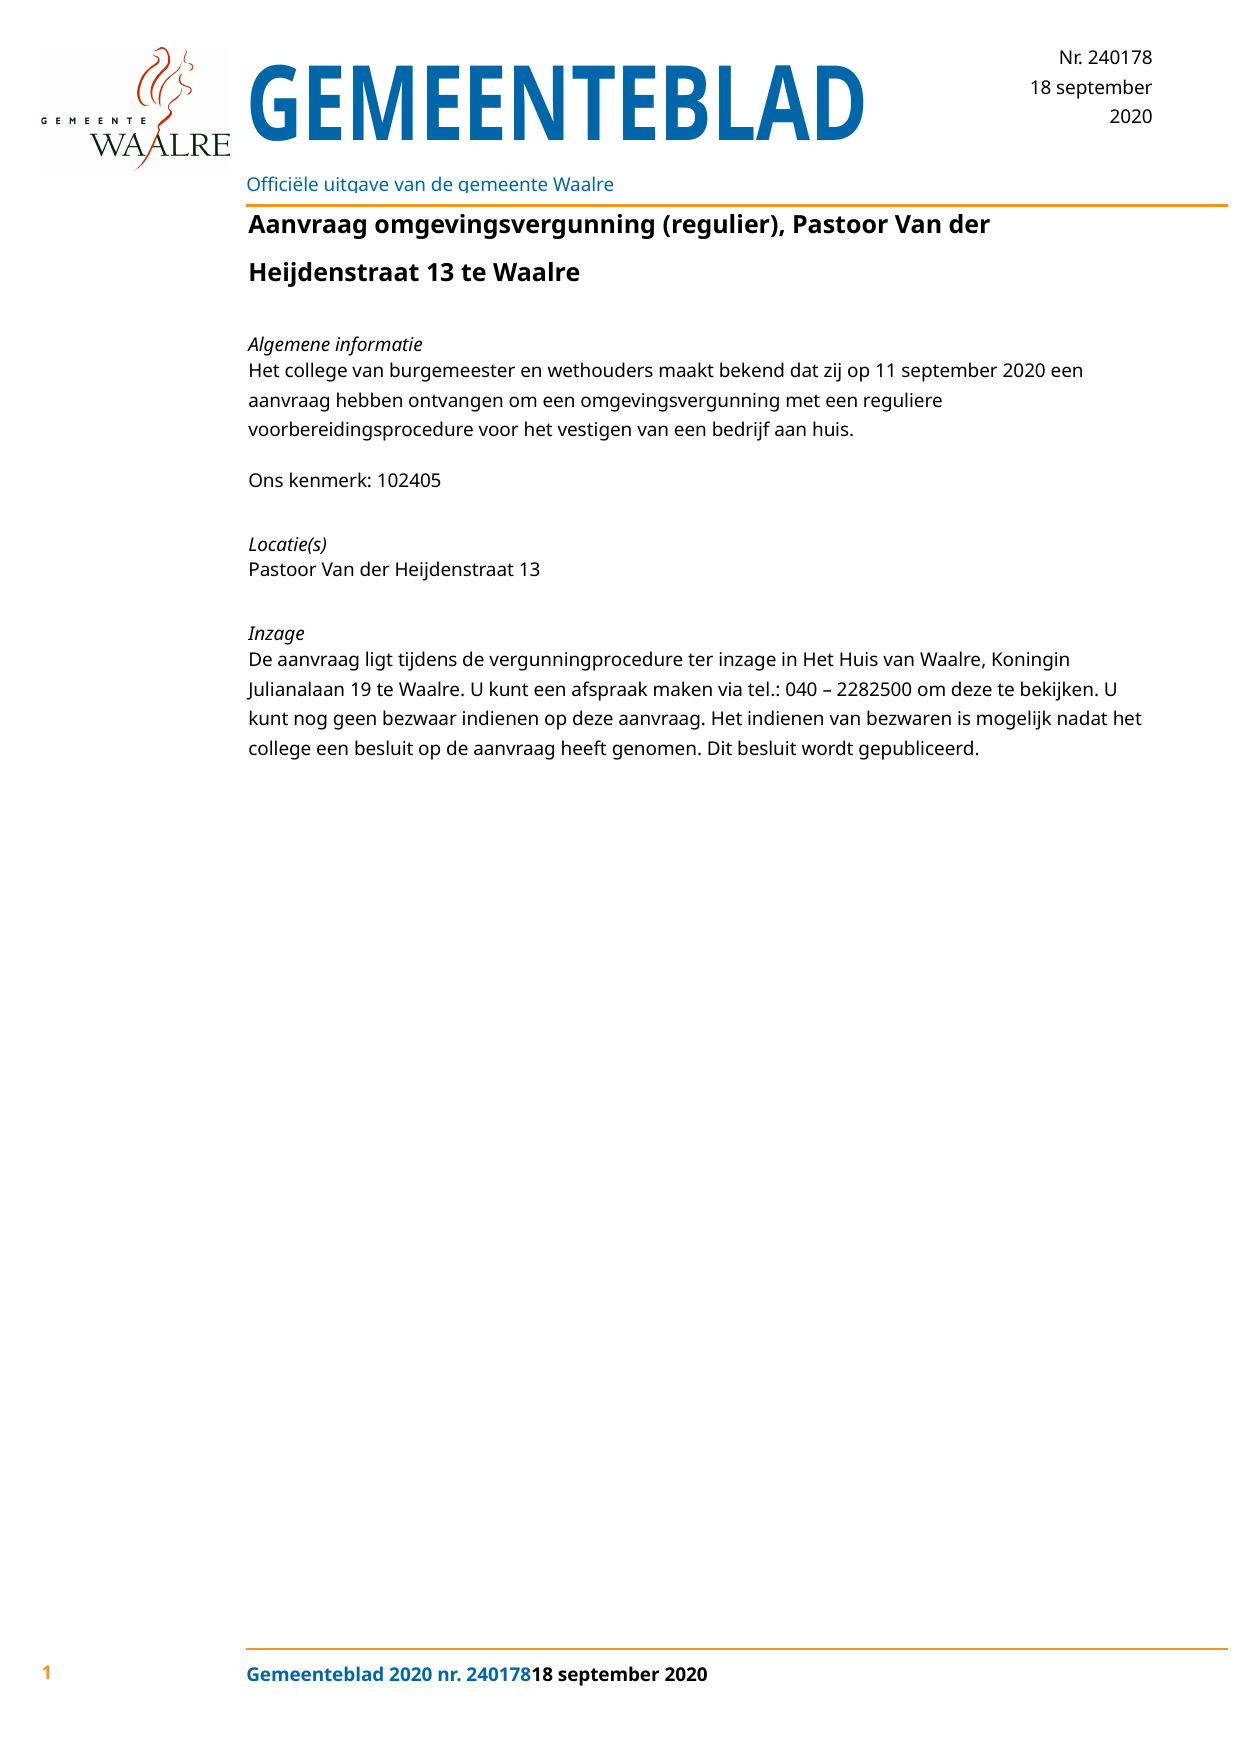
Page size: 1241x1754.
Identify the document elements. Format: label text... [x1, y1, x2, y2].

text Algemene informatie [248, 331, 1152, 357]
text Inzage [248, 620, 1152, 646]
text Het college van burgemeester en wethouders maakt bekend dat zij op 11 september 2020 een aanvraag hebben ontvangen om een omgevingsvergunning met een reguliere voorbereidingsprocedure voor het vestigen van een bedrijf aan huis. [248, 357, 1152, 442]
text De aanvraag ligt tijdens de vergunningprocedure ter inzage in Het Huis van Waalre, Koningin Julianalaan 19 te Waalre. U kunt een afspraak maken via tel.: 040 – 2282500 om deze te bekijken. U kunt nog geen bezwaar indienen op deze aanvraag. Het indienen van bezwaren is mogelijk nadat het college een besluit op de aanvraag heeft genomen. Dit besluit wordt gepubliceerd. [248, 646, 1152, 761]
text Aanvraag omgevingsvergunning (regulier), Pastoor Van der Heijdenstraat 13 te Waalre [248, 207, 1152, 288]
text Ons kenmerk: 102405 [248, 467, 1152, 492]
picture [41, 47, 231, 172]
text Pastoor Van der Heijdenstraat 13 [248, 556, 1152, 582]
text Locatie(s) [248, 531, 1152, 556]
